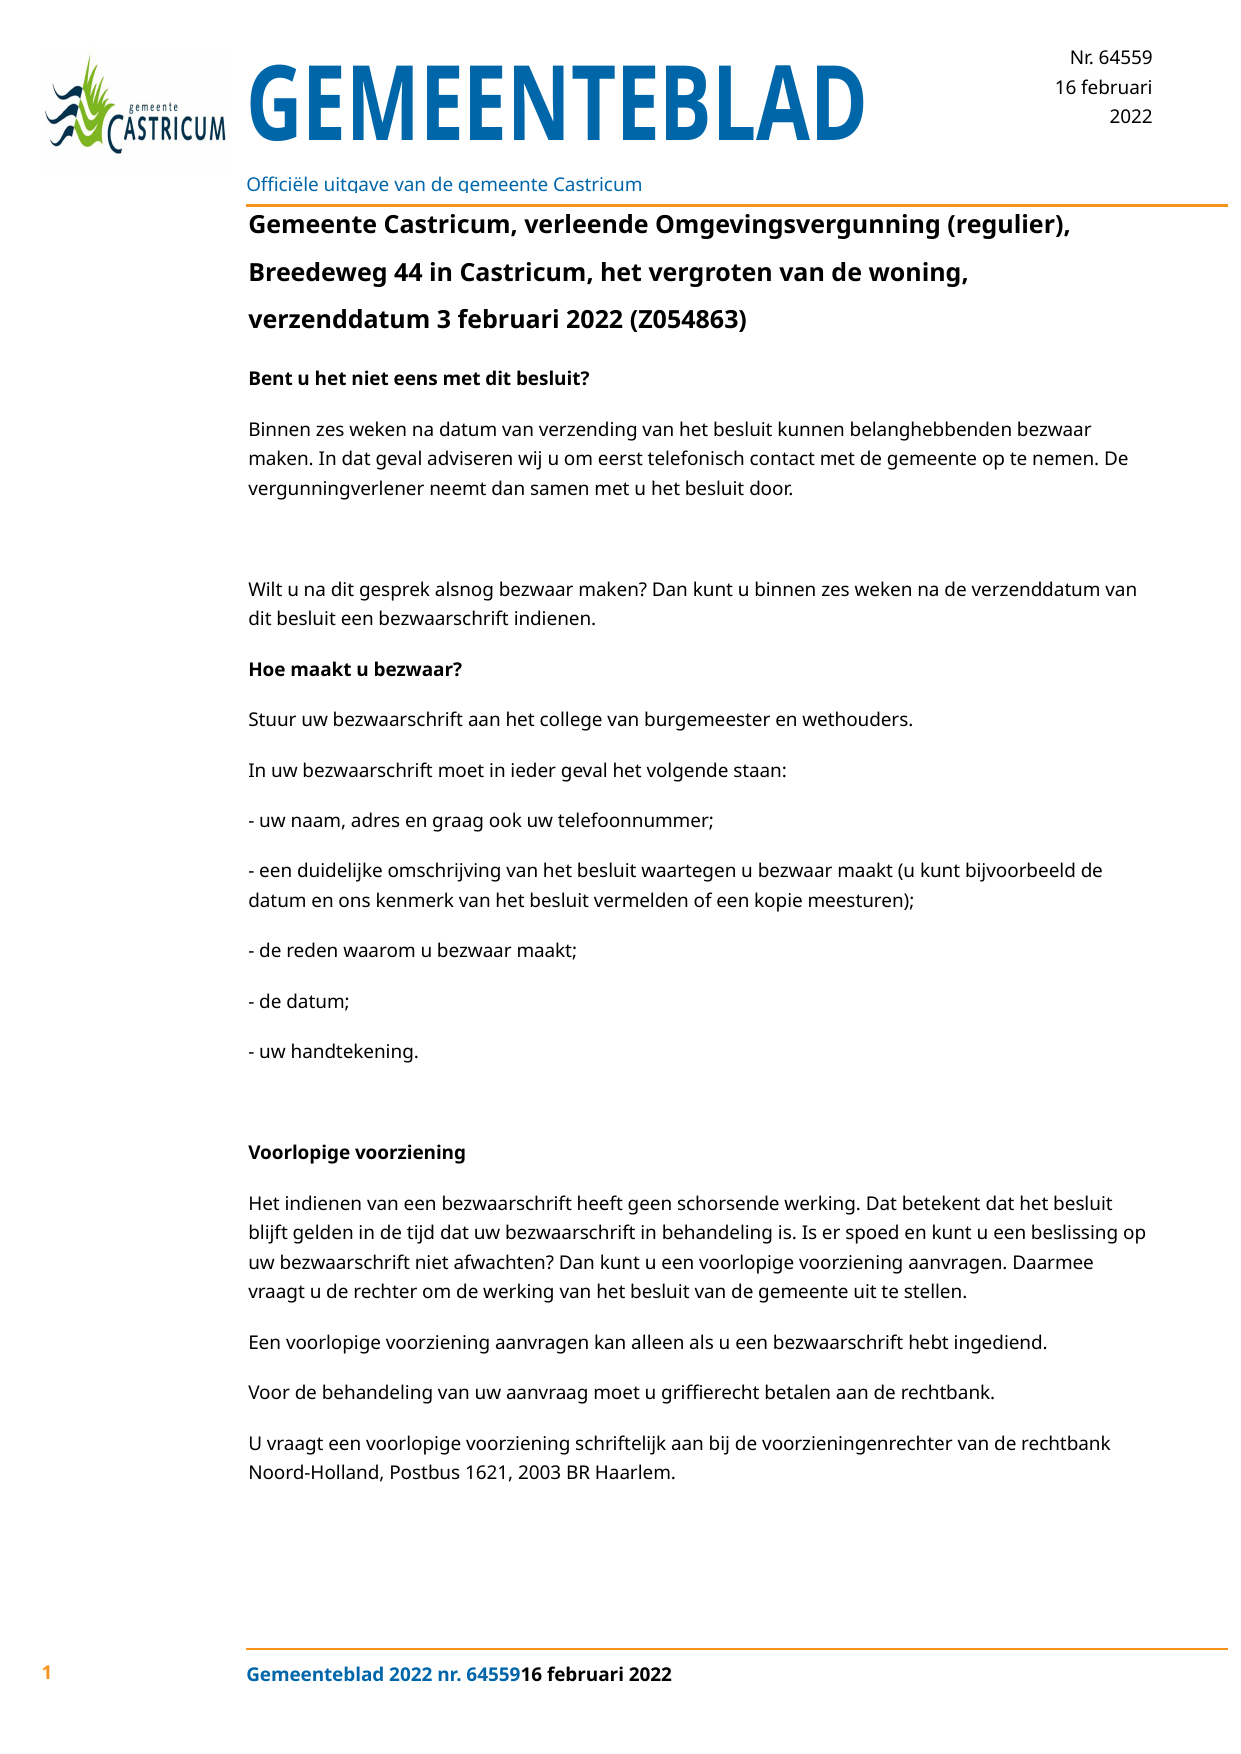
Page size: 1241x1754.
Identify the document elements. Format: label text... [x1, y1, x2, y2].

text - de datum; [248, 988, 1152, 1014]
text In uw bezwaarschrift moet in ieder geval het volgende staan: [248, 757, 1152, 782]
picture [41, 47, 231, 172]
text Gemeente Castricum, verleende Omgevingsvergunning (regulier), Breedeweg 44 in Castricum, het vergroten van de woning, verzenddatum 3 februari 2022 (Z054863) [248, 207, 1152, 336]
text Hoe maakt u bezwaar? [248, 656, 1152, 682]
text - een duidelijke omschrijving van het besluit waartegen u bezwaar maakt (u kunt bijvoorbeeld de datum en ons kenmerk van het besluit vermelden of een kopie meesturen); [248, 858, 1152, 913]
text Voor de behandeling van uw aanvraag moet u griffierecht betalen aan de rechtbank. [248, 1379, 1152, 1405]
text Stuur uw bezwaarschrift aan het college van burgemeester en wethouders. [248, 706, 1152, 732]
text Wilt u na dit gesprek alsnog bezwaar maken? Dan kunt u binnen zes weken na de verzenddatum van dit besluit een bezwaarschrift indienen. [248, 576, 1152, 631]
text - de reden waarom u bezwaar maakt; [248, 938, 1152, 963]
text Voorlopige voorziening [248, 1139, 1152, 1165]
text - uw handtekening. [248, 1038, 1152, 1064]
text Binnen zes weken na datum van verzending van het besluit kunnen belanghebbenden bezwaar maken. In dat geval adviseren wij u om eerst telefonisch contact met de gemeente op te nemen. De vergunningverlener neemt dan samen met u het besluit door. [248, 416, 1152, 501]
text U vraagt een voorlopige voorziening schriftelijk aan bij de voorzieningenrechter van de rechtbank Noord-Holland, Postbus 1621, 2003 BR Haarlem. [248, 1430, 1152, 1485]
text Bent u het niet eens met dit besluit? [248, 366, 1152, 391]
text - uw naam, adres en graag ook uw telefoonnummer; [248, 807, 1152, 833]
text Het indienen van een bezwaarschrift heeft geen schorsende werking. Dat betekent dat het besluit blijft gelden in de tijd dat uw bezwaarschrift in behandeling is. Is er spoed en kunt u een beslissing op uw bezwaarschrift niet afwachten? Dan kunt u een voorlopige voorziening aanvragen. Daarmee vraagt u de rechter om de werking van het besluit van de gemeente uit te stellen. [248, 1190, 1152, 1304]
text Een voorlopige voorziening aanvragen kan alleen als u een bezwaarschrift hebt ingediend. [248, 1329, 1152, 1354]
